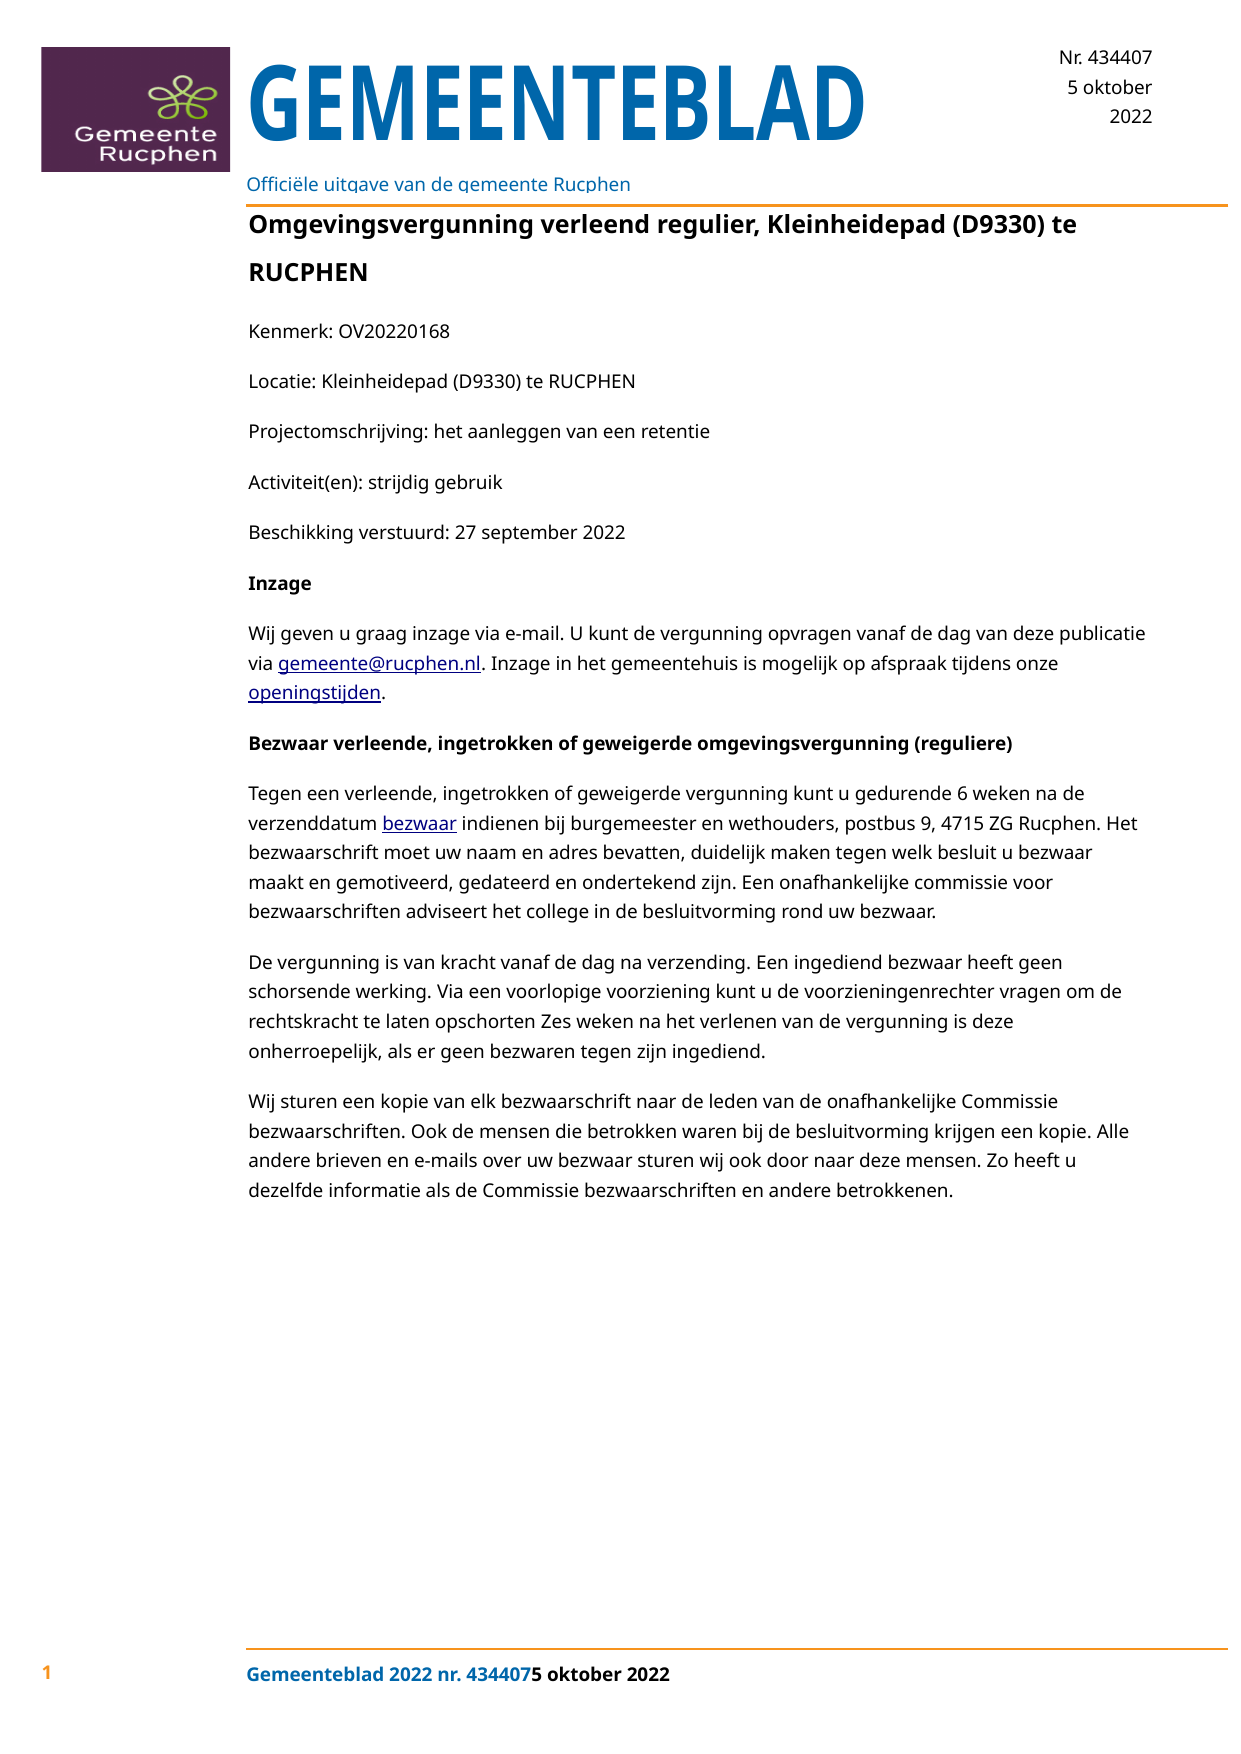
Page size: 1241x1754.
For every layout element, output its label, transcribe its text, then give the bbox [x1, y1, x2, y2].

text Activiteit(en): strijdig gebruik [248, 469, 1152, 495]
text Omgevingsvergunning verleend regulier, Kleinheidepad (D9330) te RUCPHEN [248, 207, 1152, 288]
text Bezwaar verleende, ingetrokken of geweigerde omgevingsvergunning (reguliere) [248, 730, 1152, 756]
text Projectomschrijving: het aanleggen van een retentie [248, 419, 1152, 444]
text De vergunning is van kracht vanaf de dag na verzending. Een ingediend bezwaar heeft geen schorsende werking. Via een voorlopige voorziening kunt u de voorzieningenrechter vragen om de rechtskracht te laten opschorten Zes weken na het verlenen van de vergunning is deze onherroepelijk, als er geen bezwaren tegen zijn ingediend. [248, 949, 1152, 1064]
text Wij geven u graag inzage via e-mail. U kunt de vergunning opvragen vanaf de dag van deze publicatie via gemeente@rucphen.nl. Inzage in het gemeentehuis is mogelijk op afspraak tijdens onze openingstijden. [248, 620, 1152, 705]
text Locatie: Kleinheidepad (D9330) te RUCPHEN [248, 368, 1152, 394]
picture [41, 47, 231, 172]
text Kenmerk: OV20220168 [248, 318, 1152, 344]
text Tegen een verleende, ingetrokken of geweigerde vergunning kunt u gedurende 6 weken na de verzenddatum bezwaar indienen bij burgemeester en wethouders, postbus 9, 4715 ZG Rucphen. Het bezwaarschrift moet uw naam en adres bevatten, duidelijk maken tegen welk besluit u bezwaar maakt en gemotiveerd, gedateerd en ondertekend zijn. Een onafhankelijke commissie voor bezwaarschriften adviseert het college in de besluitvorming rond uw bezwaar. [248, 780, 1152, 924]
text Wij sturen een kopie van elk bezwaarschrift naar de leden van de onafhankelijke Commissie bezwaarschriften. Ook de mensen die betrokken waren bij de besluitvorming krijgen een kopie. Alle andere brieven en e-mails over uw bezwaar sturen wij ook door naar deze mensen. Zo heeft u dezelfde informatie als de Commissie bezwaarschriften en andere betrokkenen. [248, 1088, 1152, 1203]
text Inzage [248, 570, 1152, 596]
text Beschikking verstuurd: 27 september 2022 [248, 519, 1152, 545]
